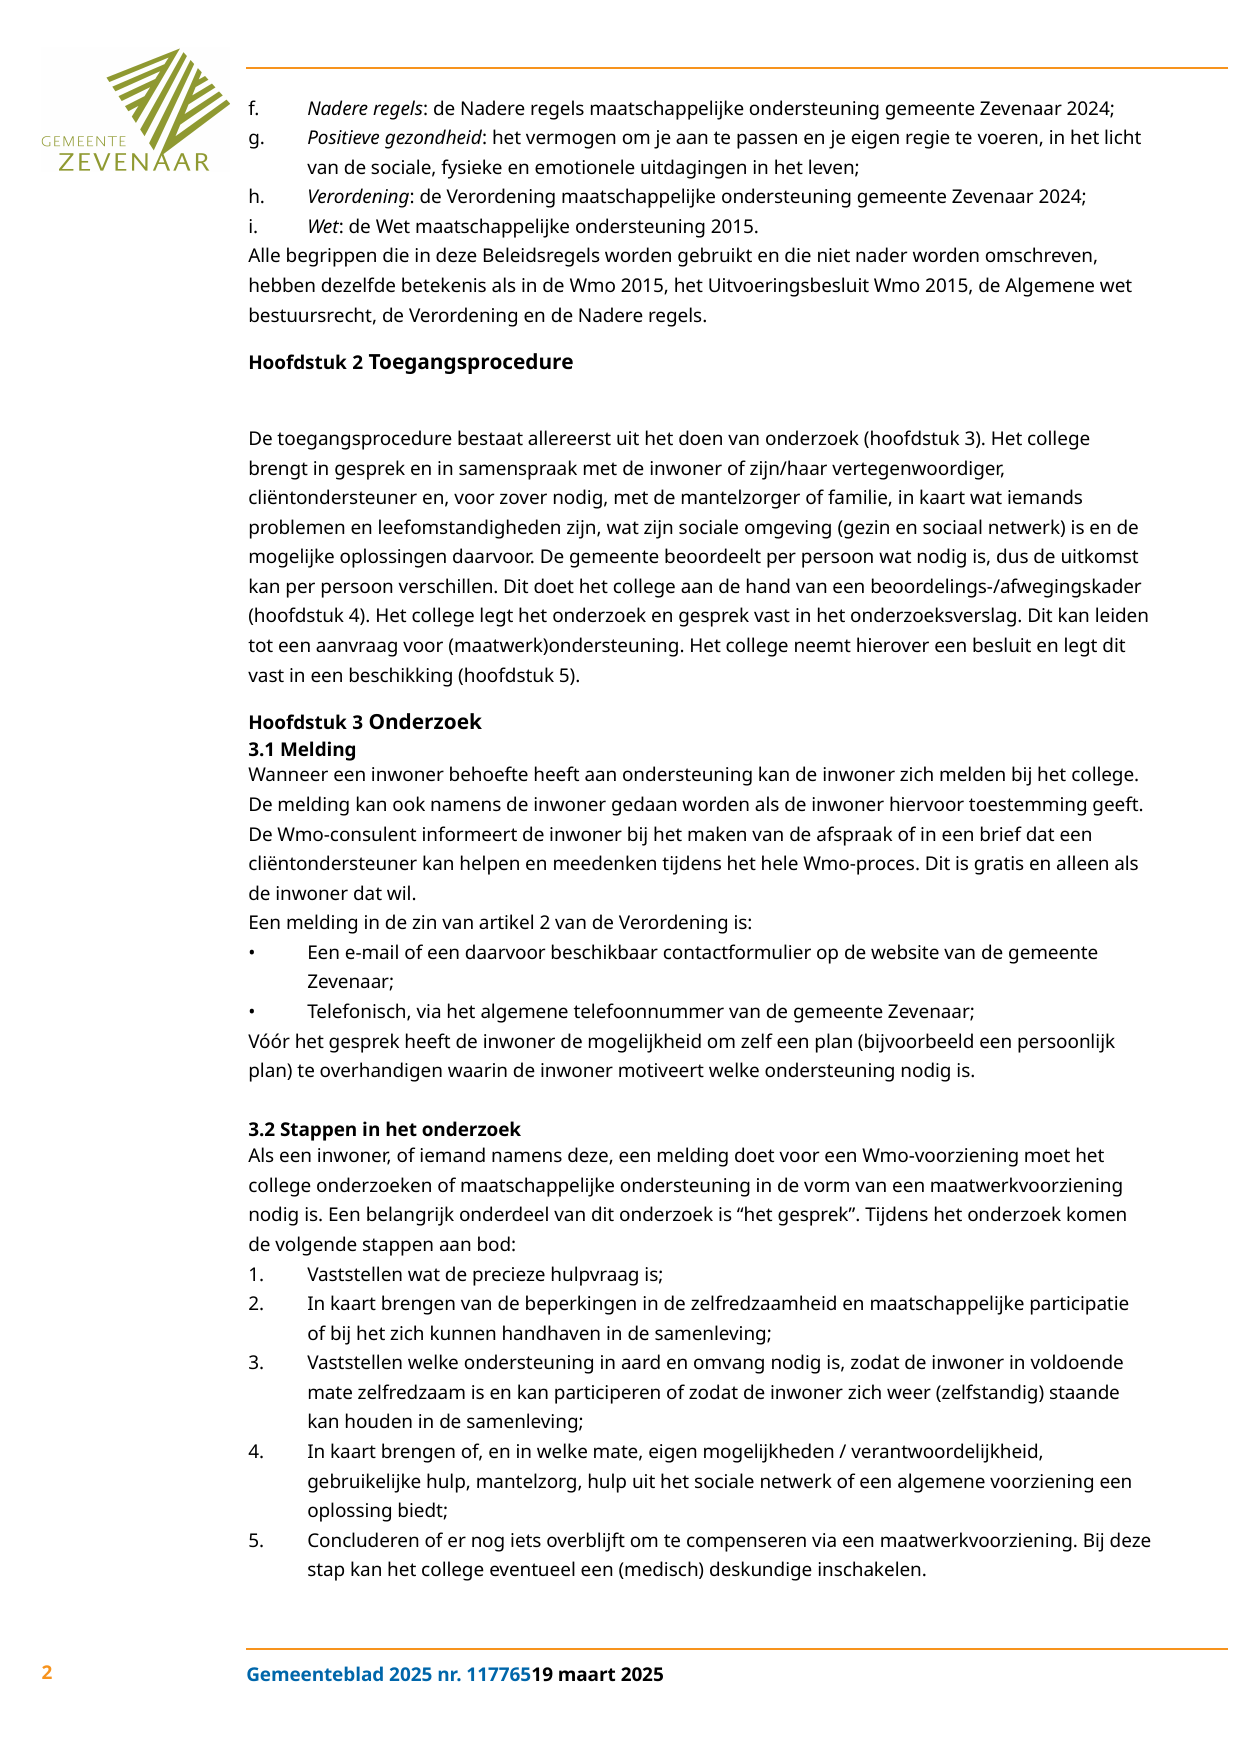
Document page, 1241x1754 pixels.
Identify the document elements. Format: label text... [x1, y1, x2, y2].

text Wanneer een inwoner behoefte heeft aan ondersteuning kan de inwoner zich melden bij het college. De melding kan ook namens de inwoner gedaan worden als de inwoner hiervoor toestemming geeft. De Wmo-consulent informeert de inwoner bij het maken van de afspraak of in een brief dat een cliëntondersteuner kan helpen en meedenken tijdens het hele Wmo-proces. Dit is gratis en alleen als de inwoner dat wil. [248, 762, 1152, 906]
list Vaststellen welke ondersteuning in aard en omvang nodig is, zodat de inwoner in voldoende mate zelfredzaam is en kan participeren of zodat de inwoner zich weer (zelfstandig) staande kan houden in de samenleving; [248, 1349, 1152, 1434]
list Vaststellen wat de precieze hulpvraag is; [248, 1261, 1152, 1286]
list Nadere regels: de Nadere regels maatschappelijke ondersteuning gemeente Zevenaar 2024; [248, 95, 1152, 121]
text Een melding in de zin van artikel 2 van de Verordening is: [248, 909, 1152, 935]
list Verordening: de Verordening maatschappelijke ondersteuning gemeente Zevenaar 2024; [248, 183, 1152, 209]
list Telefonisch, via het algemene telefoonnummer van de gemeente Zevenaar; [248, 998, 1152, 1024]
list In kaart brengen van de beperkingen in de zelfredzaamheid en maatschappelijke participatie of bij het zich kunnen handhaven in de samenleving; [248, 1290, 1152, 1346]
list Een e-mail of een daarvoor beschikbaar contactformulier op de website van de gemeente Zevenaar; [248, 939, 1152, 994]
list Concluderen of er nog iets overblijft om te compenseren via een maatwerkvoorziening. Bij deze stap kan het college eventueel een (medisch) deskundige inschakelen. [248, 1527, 1152, 1582]
text Hoofdstuk 3 Onderzoek [248, 707, 1152, 736]
text Hoofdstuk 2 Toegangsprocedure [248, 347, 1152, 376]
text Alle begrippen die in deze Beleidsregels worden gebruikt en die niet nader worden omschreven, hebben dezelfde betekenis als in de Wmo 2015, het Uitvoeringsbesluit Wmo 2015, de Algemene wet bestuursrecht, de Verordening en de Nadere regels. [248, 243, 1152, 328]
text Als een inwoner, of iemand namens deze, een melding doet voor een Wmo-voorziening moet het college onderzoeken of maatschappelijke ondersteuning in de vorm van een maatwerkvoorziening nodig is. Een belangrijk onderdeel van dit onderzoek is “het gesprek”. Tijdens het onderzoek komen de volgende stappen aan bod: [248, 1142, 1152, 1257]
text Vóór het gesprek heeft de inwoner de mogelijkheid om zelf een plan (bijvoorbeeld een persoonlijk plan) te overhandigen waarin de inwoner motiveert welke ondersteuning nodig is. [248, 1028, 1152, 1083]
text De toegangsprocedure bestaat allereerst uit het doen van onderzoek (hoofdstuk 3). Het college brengt in gesprek en in samenspraak met de inwoner of zijn/haar vertegenwoordiger, cliëntondersteuner en, voor zover nodig, met de mantelzorger of familie, in kaart wat iemands problemen en leefomstandigheden zijn, wat zijn sociale omgeving (gezin en sociaal netwerk) is en de mogelijke oplossingen daarvoor. De gemeente beoordeelt per persoon wat nodig is, dus de uitkomst kan per persoon verschillen. Dit doet het college aan de hand van een beoordelings-/afwegingskader (hoofdstuk 4). Het college legt het onderzoek en gesprek vast in het onderzoeksverslag. Dit kan leiden tot een aanvraag voor (maatwerk)ondersteuning. Het college neemt hierover een besluit en legt dit vast in een beschikking (hoofdstuk 5). [248, 425, 1152, 688]
text 3.2 Stappen in het onderzoek [248, 1117, 1152, 1142]
picture [41, 47, 231, 172]
list In kaart brengen of, en in welke mate, eigen mogelijkheden / verantwoordelijkheid, gebruikelijke hulp, mantelzorg, hulp uit het sociale netwerk of een algemene voorziening een oplossing biedt; [248, 1438, 1152, 1523]
list Wet: de Wet maatschappelijke ondersteuning 2015. [248, 213, 1152, 239]
text 3.1 Melding [248, 736, 1152, 762]
list Positieve gezondheid: het vermogen om je aan te passen en je eigen regie te voeren, in het licht van de sociale, fysieke en emotionele uitdagingen in het leven; [248, 124, 1152, 180]
